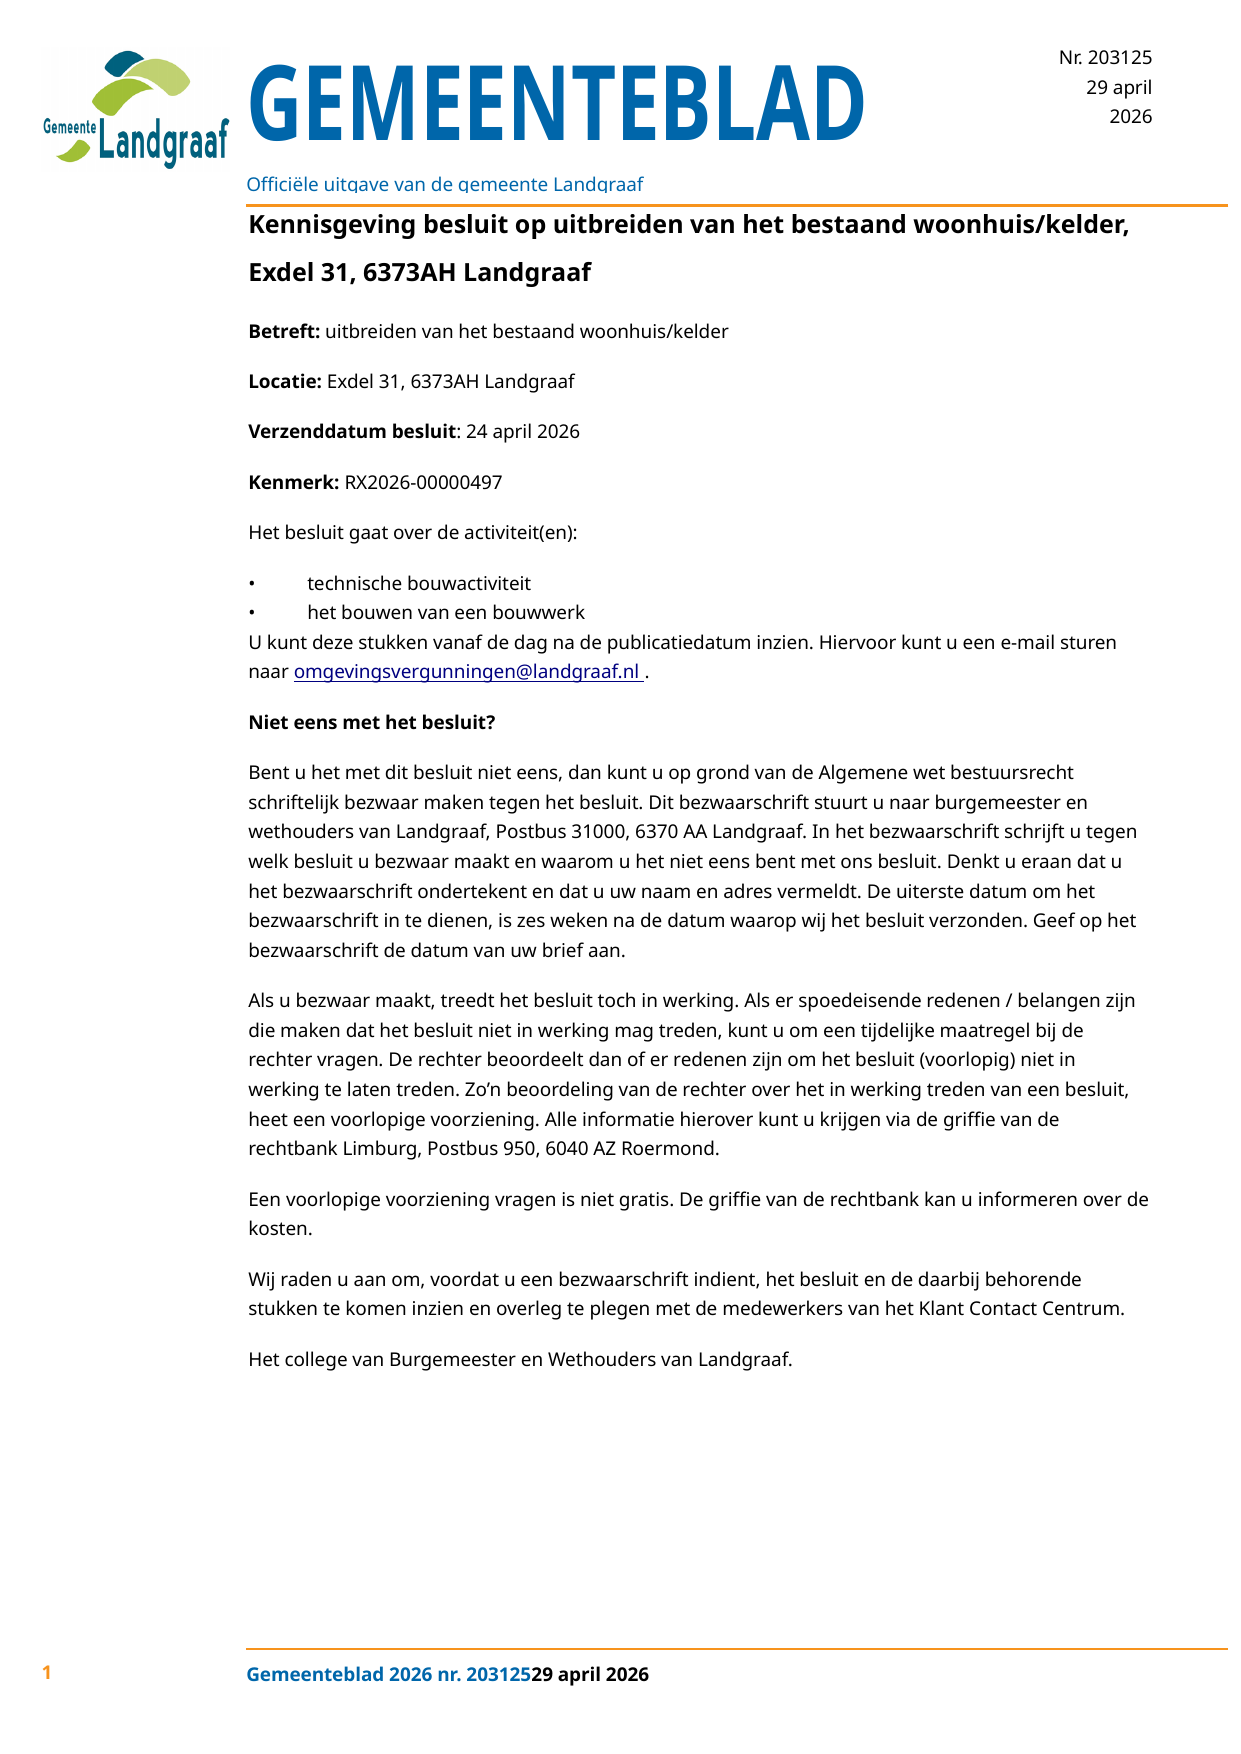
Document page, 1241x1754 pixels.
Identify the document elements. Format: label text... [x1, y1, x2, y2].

text Betreft: uitbreiden van het bestaand woonhuis/kelder [248, 318, 1152, 344]
text Het college van Burgemeester en Wethouders van Landgraaf. [248, 1346, 1152, 1372]
text Als u bezwaar maakt, treedt het besluit toch in werking. Als er spoedeisende redenen / belangen zijn die maken dat het besluit niet in werking mag treden, kunt u om een tijdelijke maatregel bij de rechter vragen. De rechter beoordeelt dan of er redenen zijn om het besluit (voorlopig) niet in werking te laten treden. Zo’n beoordeling van de rechter over het in werking treden van een besluit, heet een voorlopige voorziening. Alle informatie hierover kunt u krijgen via de griffie van de rechtbank Limburg, Postbus 950, 6040 AZ Roermond. [248, 987, 1152, 1161]
text Kennisgeving besluit op uitbreiden van het bestaand woonhuis/kelder, Exdel 31, 6373AH Landgraaf [248, 207, 1152, 288]
list technische bouwactiviteit [248, 570, 1152, 596]
text Een voorlopige voorziening vragen is niet gratis. De griffie van de rechtbank kan u informeren over de kosten. [248, 1186, 1152, 1241]
text Locatie: Exdel 31, 6373AH Landgraaf [248, 368, 1152, 394]
text Niet eens met het besluit? [248, 709, 1152, 735]
text U kunt deze stukken vanaf de dag na de publicatiedatum inzien. Hiervoor kunt u een e-mail sturen naar omgevingsvergunningen@landgraaf.nl . [248, 629, 1152, 684]
text Bent u het met dit besluit niet eens, dan kunt u op grond van de Algemene wet bestuursrecht schriftelijk bezwaar maken tegen het besluit. Dit bezwaarschrift stuurt u naar burgemeester en wethouders van Landgraaf, Postbus 31000, 6370 AA Landgraaf. In het bezwaarschrift schrijft u tegen welk besluit u bezwaar maakt en waarom u het niet eens bent met ons besluit. Denkt u eraan dat u het bezwaarschrift ondertekent en dat u uw naam en adres vermeldt. De uiterste datum om het bezwaarschrift in te dienen, is zes weken na de datum waarop wij het besluit verzonden. Geef op het bezwaarschrift de datum van uw brief aan. [248, 759, 1152, 963]
text Verzenddatum besluit: 24 april 2026 [248, 419, 1152, 444]
list het bouwen van een bouwwerk [248, 599, 1152, 625]
text Kenmerk: RX2026-00000497 [248, 469, 1152, 495]
text Wij raden u aan om, voordat u een bezwaarschrift indient, het besluit en de daarbij behorende stukken te komen inzien en overleg te plegen met de medewerkers van het Klant Contact Centrum. [248, 1266, 1152, 1321]
picture [41, 47, 231, 172]
text Het besluit gaat over de activiteit(en): [248, 519, 1152, 545]
